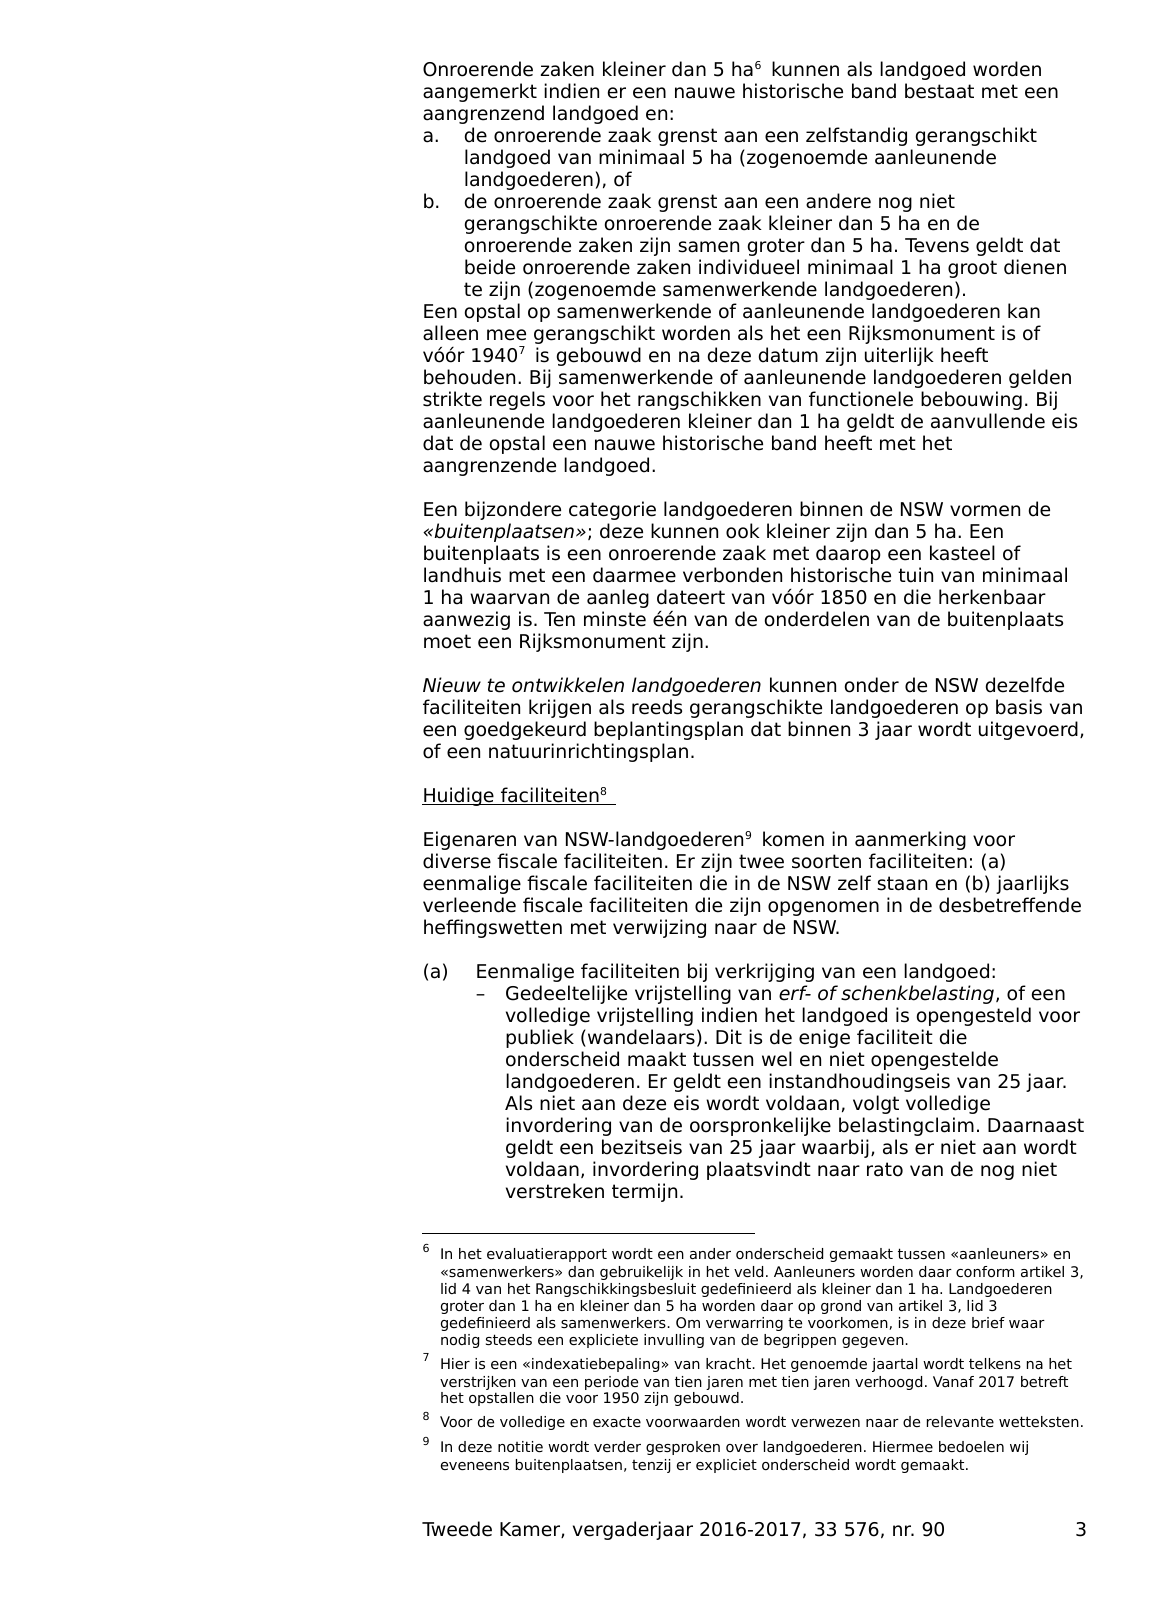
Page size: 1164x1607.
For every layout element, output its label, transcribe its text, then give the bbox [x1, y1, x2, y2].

subtitle Huidige faciliteiten [422, 785, 1087, 807]
text – Gedeeltelijke vrijstelling van erf- of schenkbelasting, of een volledige vrijstelling indien het landgoed is opengesteld voor publiek (wandelaars). Dit is de enige faciliteit die onderscheid maakt tussen wel en niet opengestelde landgoederen. Er geldt een instandhoudingseis van 25 jaar. Als niet aan deze eis wordt voldaan, volgt volledige invordering van de oorspronkelijke belastingclaim. Daarnaast geldt een bezitseis van 25 jaar waarbij, als er niet aan wordt voldaan, invordering plaatsvindt naar rato van de nog niet verstreken termijn. [476, 983, 1087, 1203]
text Onroerende zaken kleiner dan 5 ha kunnen als landgoed worden aangemerkt indien er een nauwe historische band bestaat met een aangrenzend landgoed en: [422, 59, 1087, 125]
text Voor de volledige en exacte voorwaarden wordt verwezen naar de relevante wetteksten. [422, 1410, 1087, 1432]
text Een bijzondere categorie landgoederen binnen de NSW vormen de «buitenplaatsen»; deze kunnen ook kleiner zijn dan 5 ha. Een buitenplaats is een onroerende zaak met daarop een kasteel of landhuis met een daarmee verbonden historische tuin van minimaal 1 ha waarvan de aanleg dateert van vóór 1850 en die herkenbaar aanwezig is. Ten minste één van de onderdelen van de buitenplaats moet een Rijksmonument zijn. [422, 499, 1087, 653]
text In deze notitie wordt verder gesproken over landgoederen. Hiermee bedoelen wij eveneens buitenplaatsen, tenzij er expliciet onderscheid wordt gemaakt. [422, 1435, 1087, 1474]
text b. de onroerende zaak grenst aan een andere nog niet gerangschikte onroerende zaak kleiner dan 5 ha en de onroerende zaken zijn samen groter dan 5 ha. Tevens geldt dat beide onroerende zaken individueel minimaal 1 ha groot dienen te zijn (zogenoemde samenwerkende landgoederen). [422, 191, 1087, 301]
text (a) Eenmalige faciliteiten bij verkrijging van een landgoed: [422, 961, 1087, 983]
text Eigenaren van NSW-landgoederen komen in aanmerking voor diverse fiscale faciliteiten. Er zijn twee soorten faciliteiten: (a) eenmalige fiscale faciliteiten die in de NSW zelf staan en (b) jaarlijks verleende fiscale faciliteiten die zijn opgenomen in de desbetreffende heffingswetten met verwijzing naar de NSW. [422, 829, 1087, 939]
text In het evaluatierapport wordt een ander onderscheid gemaakt tussen «aanleuners» en «samenwerkers» dan gebruikelijk in het veld. Aanleuners worden daar conform artikel 3, lid 4 van het Rangschikkingsbesluit gedefinieerd als kleiner dan 1 ha. Landgoederen groter dan 1 ha en kleiner dan 5 ha worden daar op grond van artikel 3, lid 3 gedefinieerd als samenwerkers. Om verwarring te voorkomen, is in deze brief waar nodig steeds een expliciete invulling van de begrippen gegeven. [422, 1242, 1087, 1349]
text Nieuw te ontwikkelen landgoederen kunnen onder de NSW dezelfde faciliteiten krijgen als reeds gerangschikte landgoederen op basis van een goedgekeurd beplantingsplan dat binnen 3 jaar wordt uitgevoerd, of een natuurinrichtingsplan. [422, 675, 1087, 763]
text Een opstal op samenwerkende of aanleunende landgoederen kan alleen mee gerangschikt worden als het een Rijksmonument is of vóór 1940 is gebouwd en na deze datum zijn uiterlijk heeft behouden. Bij samenwerkende of aanleunende landgoederen gelden strikte regels voor het rangschikken van functionele bebouwing. Bij aanleunende landgoederen kleiner dan 1 ha geldt de aanvullende eis dat de opstal een nauwe historische band heeft met het aangrenzende landgoed. [422, 301, 1087, 477]
text a. de onroerende zaak grenst aan een zelfstandig gerangschikt landgoed van minimaal 5 ha (zogenoemde aanleunende landgoederen), of [422, 125, 1087, 191]
text Hier is een «indexatiebepaling» van kracht. Het genoemde jaartal wordt telkens na het verstrijken van een periode van tien jaren met tien jaren verhoogd. Vanaf 2017 betreft het opstallen die voor 1950 zijn gebouwd. [422, 1352, 1087, 1407]
